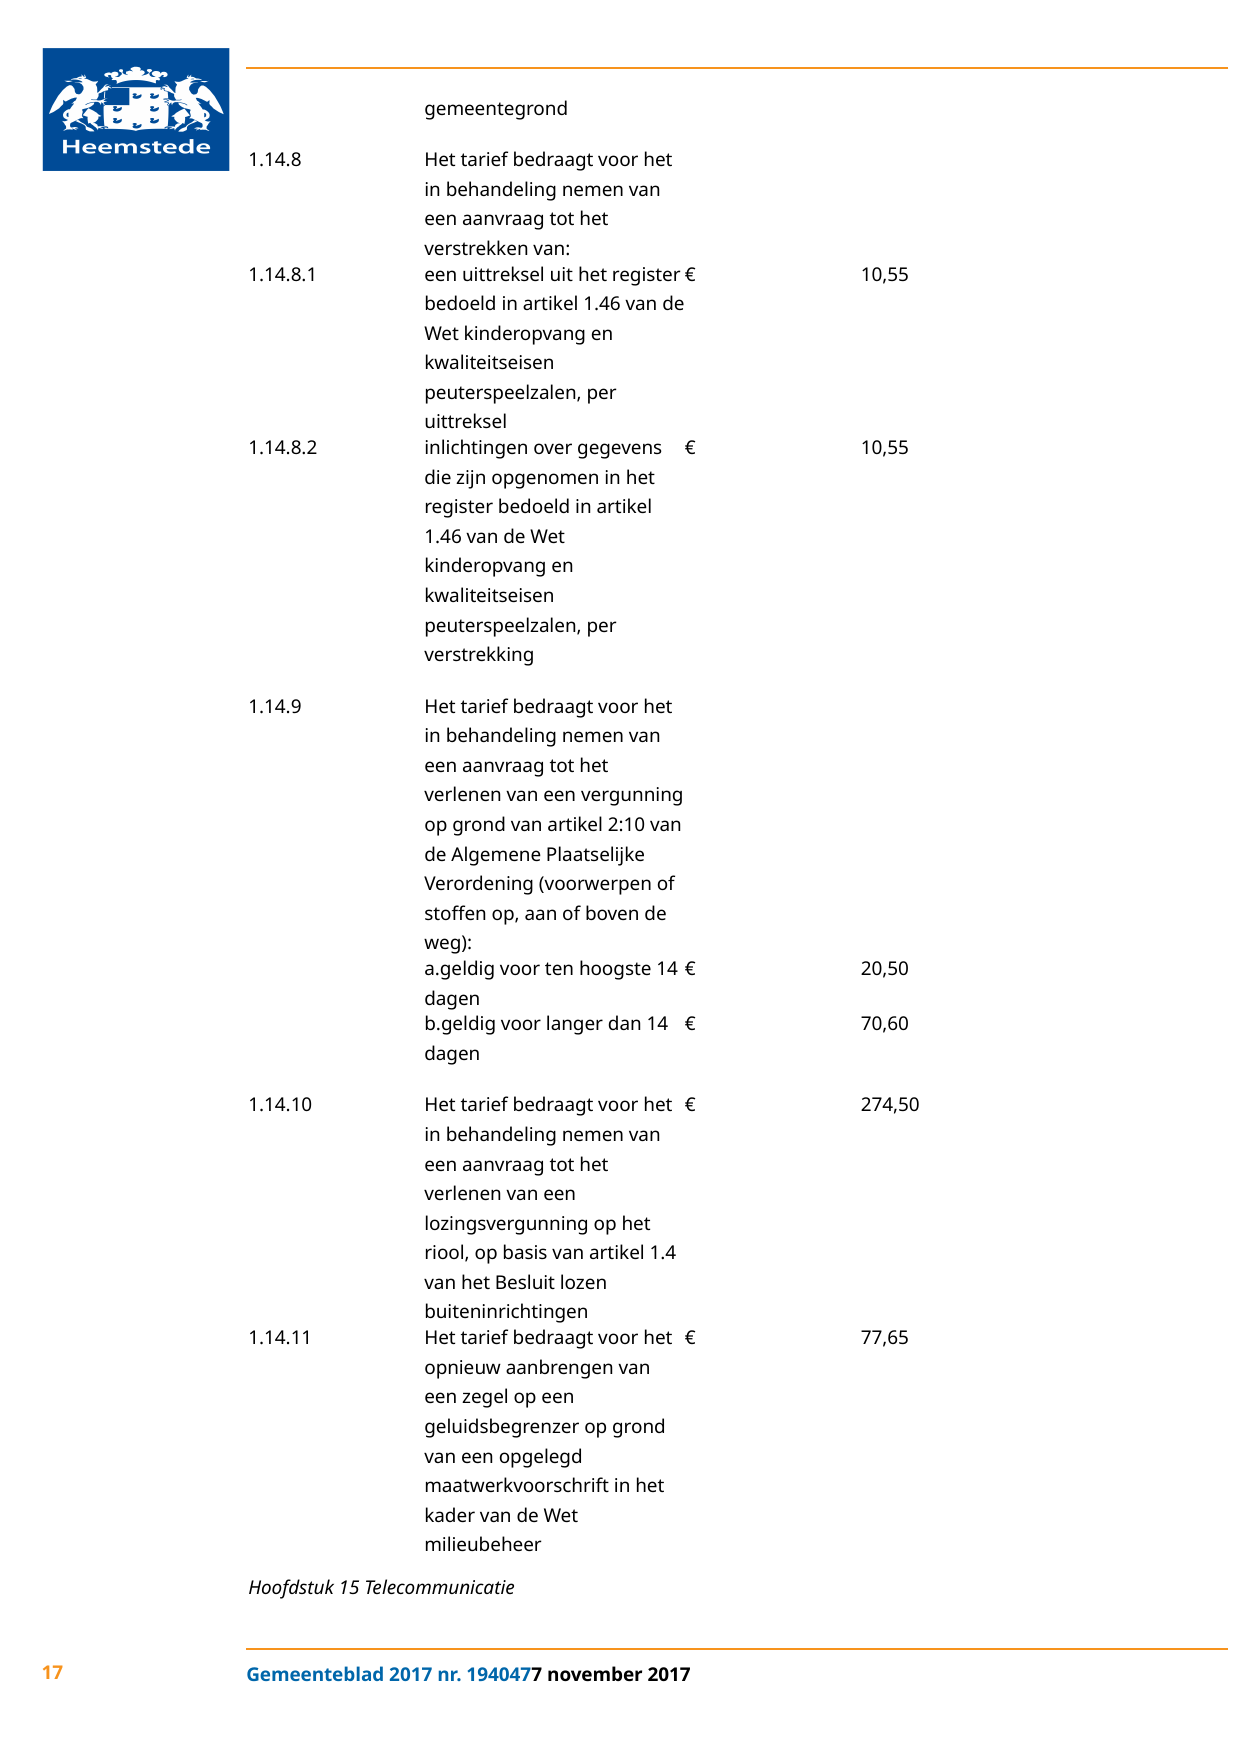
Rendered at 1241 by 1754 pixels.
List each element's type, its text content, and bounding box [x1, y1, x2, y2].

text Hoofdstuk 15 Telecommunicatie [248, 1574, 1152, 1600]
table_cell € [685, 1092, 861, 1324]
table_cell een uittreksel uit het register bedoeld in artikel 1.46 van de Wet kinderopvang en kwaliteitseisen peuterspeelzalen, per uittreksel [424, 261, 684, 434]
table_cell € [685, 1325, 861, 1557]
table_cell Het tarief bedraagt voor het in behandeling nemen van een aanvraag tot het verlenen van een vergunning op grond van artikel 2:10 van de Algemene Plaatselijke Verordening (voorwerpen of stoffen op, aan of boven de weg): [424, 693, 684, 955]
table_cell € [685, 434, 861, 667]
table_cell [685, 121, 861, 146]
table_cell [248, 121, 424, 146]
table_cell Het tarief bedraagt voor het in behandeling nemen van een aanvraag tot het verlenen van een lozingsvergunning op het riool, op basis van artikel 1.4 van het Besluit lozen buiteninrichtingen [424, 1092, 684, 1324]
table_cell 1.14.9 [248, 693, 424, 955]
table_cell [248, 955, 424, 1011]
table_cell gemeentegrond [424, 95, 684, 121]
table_cell [861, 1066, 1152, 1092]
table_cell [424, 667, 684, 693]
table_cell 20,50 [861, 955, 1152, 1011]
table_cell b.geldig voor langer dan 14 dagen [424, 1011, 684, 1066]
table_cell 10,55 [861, 261, 1152, 434]
table_cell [685, 95, 861, 121]
table_cell 1.14.8.1 [248, 261, 424, 434]
table_cell [861, 95, 1152, 121]
table_cell 1.14.8 [248, 146, 424, 261]
table_cell € [685, 955, 861, 1011]
table_cell [248, 95, 424, 121]
table_cell [248, 667, 424, 693]
table_cell inlichtingen over gegevens die zijn opgenomen in het register bedoeld in artikel 1.46 van de Wet kinderopvang en kwaliteitseisen peuterspeelzalen, per verstrekking [424, 434, 684, 667]
table_cell 70,60 [861, 1011, 1152, 1066]
table_cell 1.14.10 [248, 1092, 424, 1324]
table_cell [685, 1066, 861, 1092]
table_cell € [685, 261, 861, 434]
table_cell € [685, 1011, 861, 1066]
table_cell [861, 121, 1152, 146]
table_cell [861, 146, 1152, 261]
table_cell [424, 1066, 684, 1092]
table_cell [248, 1011, 424, 1066]
table_cell [685, 693, 861, 955]
table_cell [685, 146, 861, 261]
table_cell a.geldig voor ten hoogste 14 dagen [424, 955, 684, 1011]
table_cell [424, 121, 684, 146]
table_cell [248, 1066, 424, 1092]
table_cell 274,50 [861, 1092, 1152, 1324]
picture [41, 47, 231, 172]
table_cell Het tarief bedraagt voor het in behandeling nemen van een aanvraag tot het verstrekken van: [424, 146, 684, 261]
table_cell [861, 667, 1152, 693]
table_cell [685, 667, 861, 693]
table_cell 77,65 [861, 1325, 1152, 1557]
table_cell Het tarief bedraagt voor het opnieuw aanbrengen van een zegel op een geluidsbegrenzer op grond van een opgelegd maatwerkvoorschrift in het kader van de Wet milieubeheer [424, 1325, 684, 1557]
table_cell 1.14.11 [248, 1325, 424, 1557]
table_cell 1.14.8.2 [248, 434, 424, 667]
table_cell 10,55 [861, 434, 1152, 667]
table_cell [861, 693, 1152, 955]
